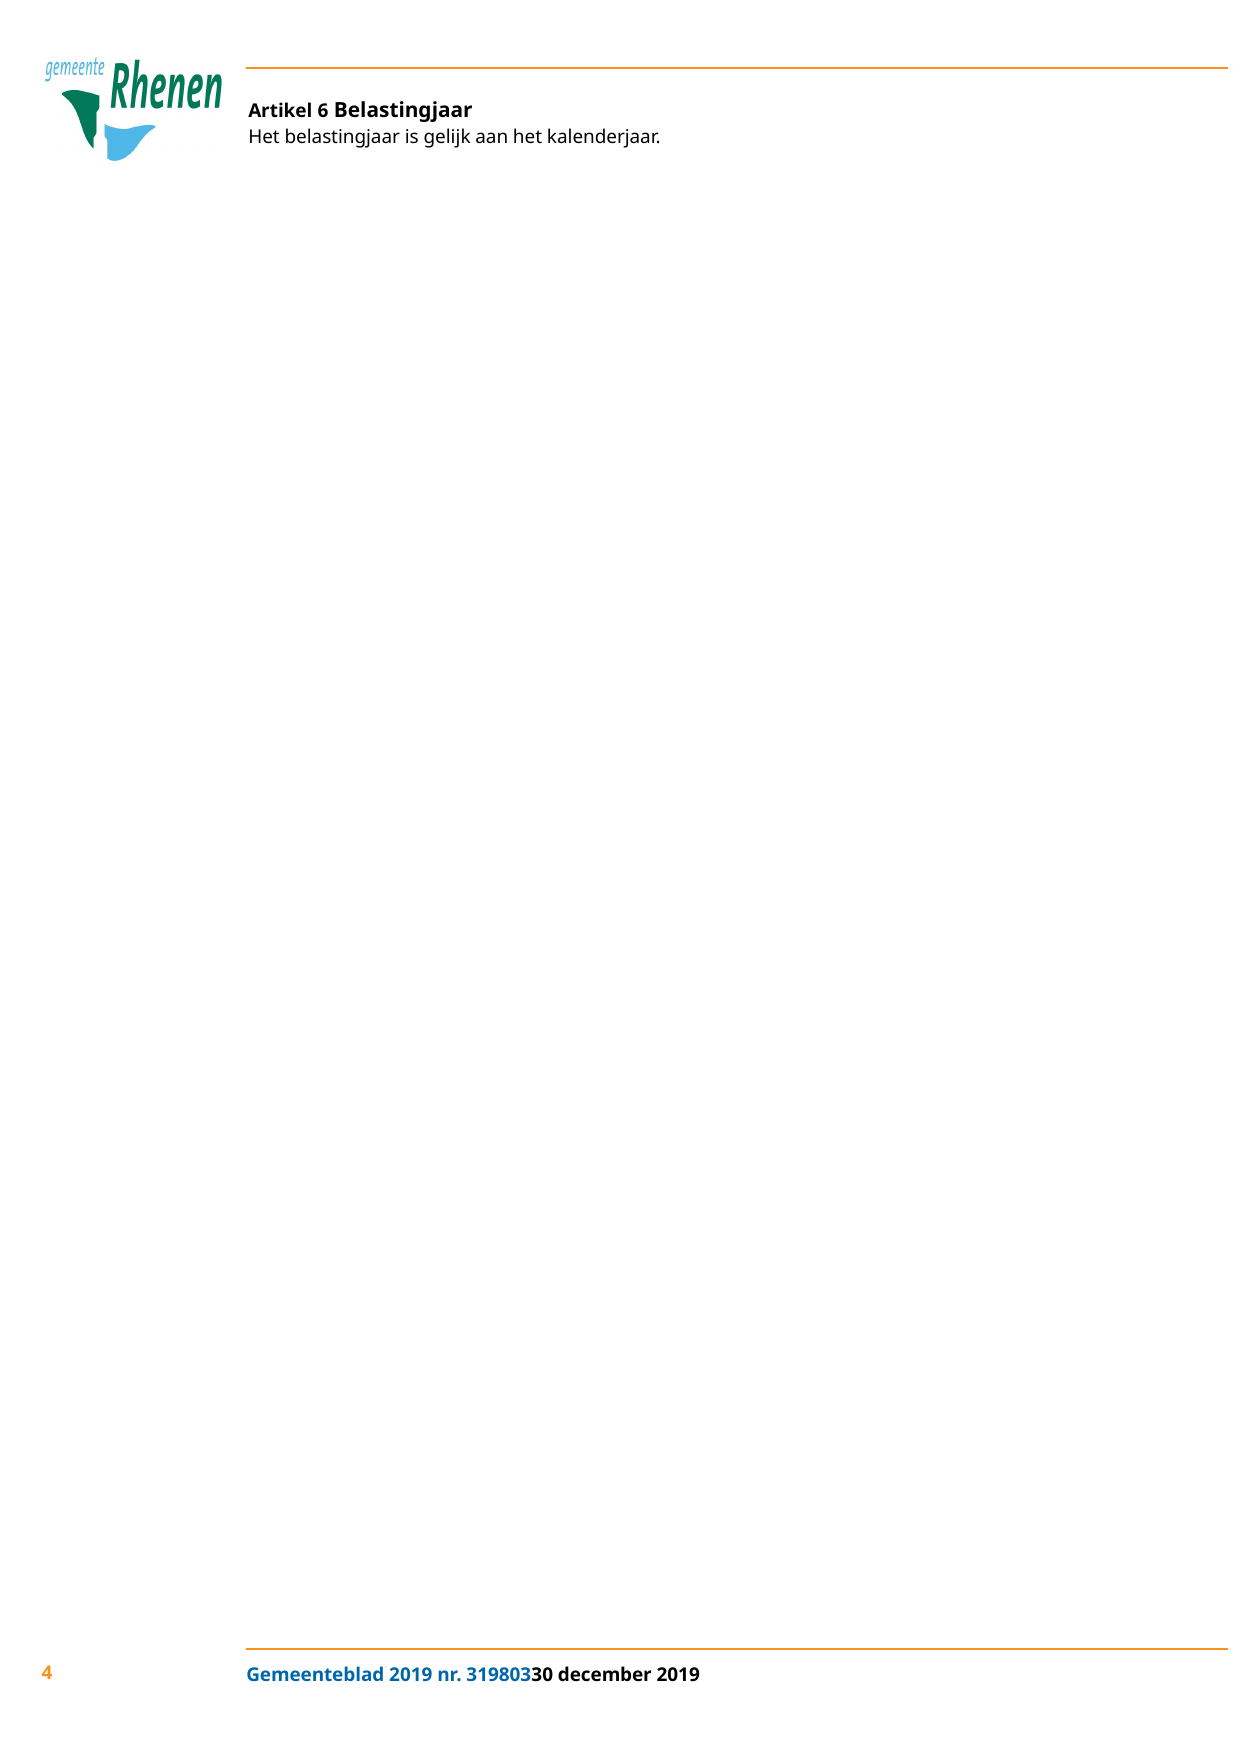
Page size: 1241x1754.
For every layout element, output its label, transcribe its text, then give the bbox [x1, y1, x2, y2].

text Het belastingjaar is gelijk aan het kalenderjaar. [248, 123, 1152, 149]
text Artikel 6 Belastingjaar [248, 95, 1152, 123]
picture [41, 47, 231, 172]
